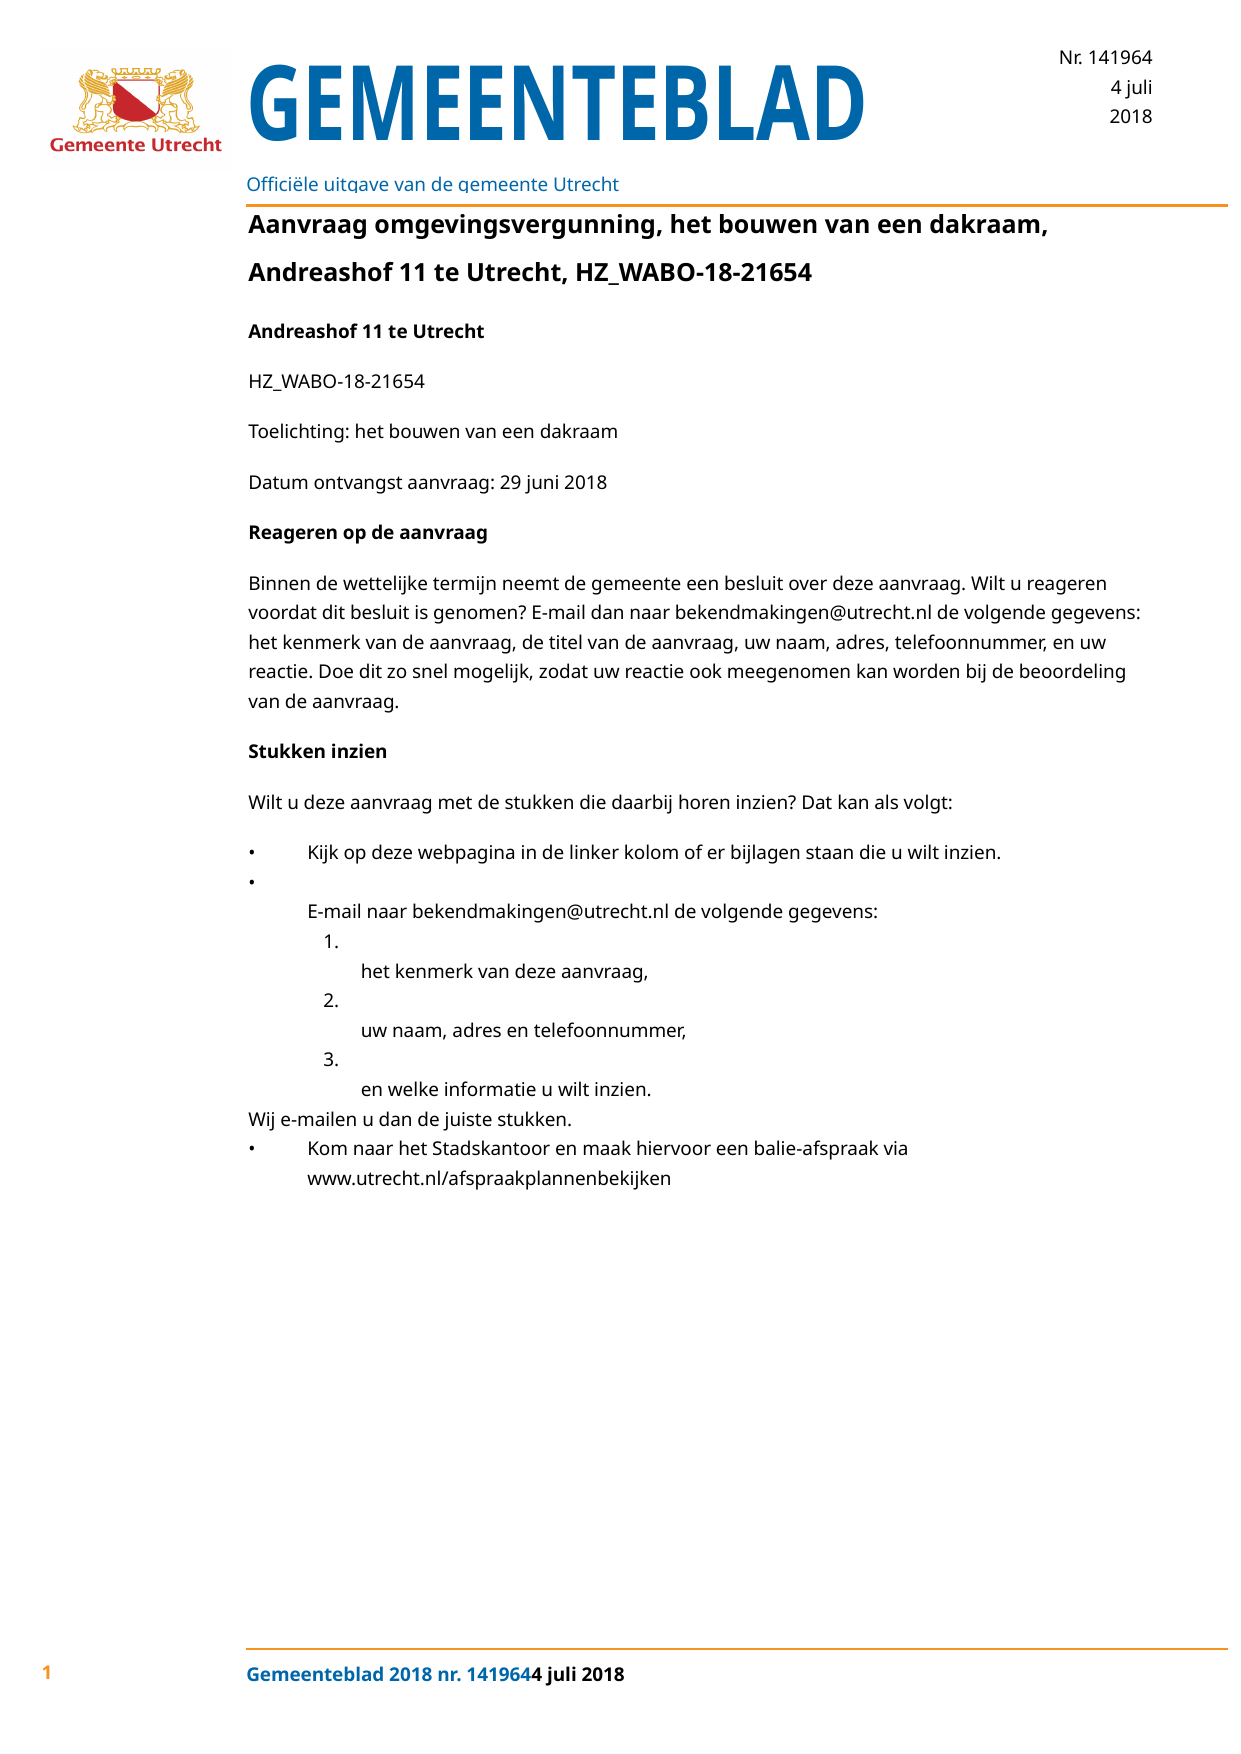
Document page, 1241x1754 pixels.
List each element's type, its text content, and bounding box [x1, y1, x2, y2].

text Stukken inzien [248, 739, 1152, 764]
picture [41, 47, 231, 172]
text Wij e-mailen u dan de juiste stukken. [248, 1106, 1152, 1132]
text Aanvraag omgevingsvergunning, het bouwen van een dakraam, Andreashof 11 te Utrecht, HZ_WABO-18-21654 [248, 207, 1152, 288]
list en welke informatie u wilt inzien. [323, 1076, 1152, 1102]
text HZ_WABO-18-21654 [248, 368, 1152, 394]
text Binnen de wettelijke termijn neemt de gemeente een besluit over deze aanvraag. Wilt u reageren voordat dit besluit is genomen? E-mail dan naar bekendmakingen@utrecht.nl de volgende gegevens: het kenmerk van de aanvraag, de titel van de aanvraag, uw naam, adres, telefoonnummer, en uw reactie. Doe dit zo snel mogelijk, zodat uw reactie ook meegenomen kan worden bij de beoordeling van de aanvraag. [248, 570, 1152, 714]
list uw naam, adres en telefoonnummer, [323, 1017, 1152, 1043]
text Reageren op de aanvraag [248, 519, 1152, 545]
list Kom naar het Stadskantoor en maak hiervoor een balie-afspraak via www.utrecht.nl/afspraakplannenbekijken [248, 1135, 1152, 1191]
list Kijk op deze webpagina in de linker kolom of er bijlagen staan die u wilt inzien. [248, 839, 1152, 865]
text Wilt u deze aanvraag met de stukken die daarbij horen inzien? Dat kan als volgt: [248, 789, 1152, 815]
list E-mail naar bekendmakingen@utrecht.nl de volgende gegevens: [248, 899, 1152, 924]
text Toelichting: het bouwen van een dakraam [248, 419, 1152, 444]
list het kenmerk van deze aanvraag, [323, 958, 1152, 984]
text Datum ontvangst aanvraag: 29 juni 2018 [248, 469, 1152, 495]
text Andreashof 11 te Utrecht [248, 318, 1152, 344]
